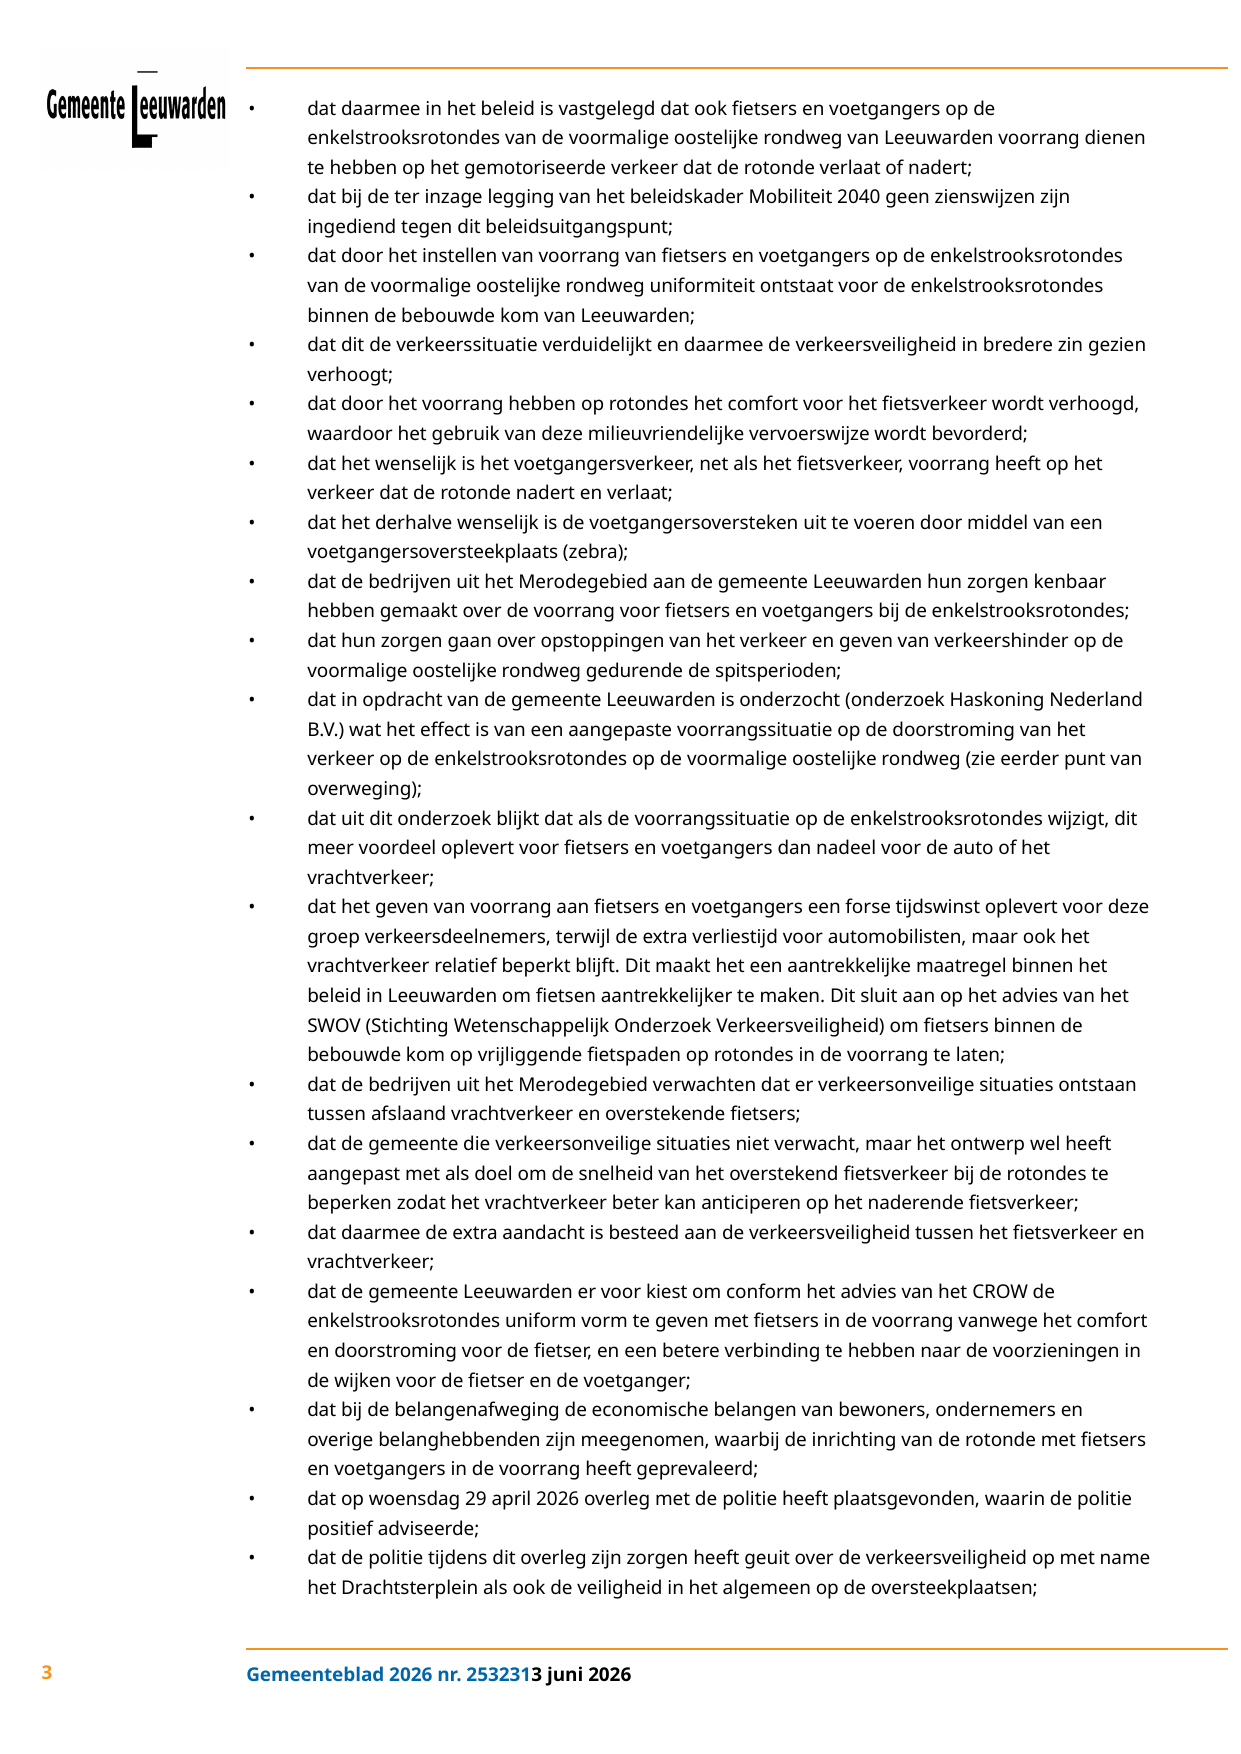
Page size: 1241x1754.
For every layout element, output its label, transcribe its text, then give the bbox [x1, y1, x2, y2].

list dat het geven van voorrang aan fietsers en voetgangers een forse tijdswinst oplevert voor deze groep verkeersdeelnemers, terwijl de extra verliestijd voor automobilisten, maar ook het vrachtverkeer relatief beperkt blijft. Dit maakt het een aantrekkelijke maatregel binnen het beleid in Leeuwarden om fietsen aantrekkelijker te maken. Dit sluit aan op het advies van het SWOV (Stichting Wetenschappelijk Onderzoek Verkeersveiligheid) om fietsers binnen de bebouwde kom op vrijliggende fietspaden op rotondes in de voorrang te laten; [248, 893, 1152, 1067]
list dat door het voorrang hebben op rotondes het comfort voor het fietsverkeer wordt verhoogd, waardoor het gebruik van deze milieuvriendelijke vervoerswijze wordt bevorderd; [248, 391, 1152, 446]
list dat het wenselijk is het voetgangersverkeer, net als het fietsverkeer, voorrang heeft op het verkeer dat de rotonde nadert en verlaat; [248, 450, 1152, 505]
list dat dit de verkeerssituatie verduidelijkt en daarmee de verkeersveiligheid in bredere zin gezien verhoogt; [248, 331, 1152, 387]
list dat de bedrijven uit het Merodegebied verwachten dat er verkeersonveilige situaties ontstaan tussen afslaand vrachtverkeer en overstekende fietsers; [248, 1071, 1152, 1126]
list dat de gemeente Leeuwarden er voor kiest om conform het advies van het CROW de enkelstrooksrotondes uniform vorm te geven met fietsers in de voorrang vanwege het comfort en doorstroming voor de fietser, en een betere verbinding te hebben naar de voorzieningen in de wijken voor de fietser en de voetganger; [248, 1278, 1152, 1393]
list dat de bedrijven uit het Merodegebied aan de gemeente Leeuwarden hun zorgen kenbaar hebben gemaakt over de voorrang voor fietsers en voetgangers bij de enkelstrooksrotondes; [248, 568, 1152, 623]
list dat hun zorgen gaan over opstoppingen van het verkeer en geven van verkeershinder op de voormalige oostelijke rondweg gedurende de spitsperioden; [248, 627, 1152, 683]
list dat de gemeente die verkeersonveilige situaties niet verwacht, maar het ontwerp wel heeft aangepast met als doel om de snelheid van het overstekend fietsverkeer bij de rotondes te beperken zodat het vrachtverkeer beter kan anticiperen op het naderende fietsverkeer; [248, 1130, 1152, 1215]
list dat door het instellen van voorrang van fietsers en voetgangers op de enkelstrooksrotondes van de voormalige oostelijke rondweg uniformiteit ontstaat voor de enkelstrooksrotondes binnen de bebouwde kom van Leeuwarden; [248, 243, 1152, 328]
list dat op woensdag 29 april 2026 overleg met de politie heeft plaatsgevonden, waarin de politie positief adviseerde; [248, 1485, 1152, 1541]
list dat uit dit onderzoek blijkt dat als de voorrangssituatie op de enkelstrooksrotondes wijzigt, dit meer voordeel oplevert voor fietsers en voetgangers dan nadeel voor de auto of het vrachtverkeer; [248, 805, 1152, 890]
list dat daarmee de extra aandacht is besteed aan de verkeersveiligheid tussen het fietsverkeer en vrachtverkeer; [248, 1219, 1152, 1274]
list dat bij de belangenafweging de economische belangen van bewoners, ondernemers en overige belanghebbenden zijn meegenomen, waarbij de inrichting van de rotonde met fietsers en voetgangers in de voorrang heeft geprevaleerd; [248, 1396, 1152, 1481]
list dat bij de ter inzage legging van het beleidskader Mobiliteit 2040 geen zienswijzen zijn ingediend tegen dit beleidsuitgangspunt; [248, 183, 1152, 239]
list dat in opdracht van de gemeente Leeuwarden is onderzocht (onderzoek Haskoning Nederland B.V.) wat het effect is van een aangepaste voorrangssituatie op de doorstroming van het verkeer op de enkelstrooksrotondes op de voormalige oostelijke rondweg (zie eerder punt van overweging); [248, 686, 1152, 801]
picture [41, 47, 231, 172]
list dat daarmee in het beleid is vastgelegd dat ook fietsers en voetgangers op de enkelstrooksrotondes van de voormalige oostelijke rondweg van Leeuwarden voorrang dienen te hebben op het gemotoriseerde verkeer dat de rotonde verlaat of nadert; [248, 95, 1152, 180]
list dat het derhalve wenselijk is de voetgangersoversteken uit te voeren door middel van een voetgangersoversteekplaats (zebra); [248, 509, 1152, 564]
list dat de politie tijdens dit overleg zijn zorgen heeft geuit over de verkeersveiligheid op met name het Drachtsterplein als ook de veiligheid in het algemeen op de oversteekplaatsen; [248, 1544, 1152, 1600]
